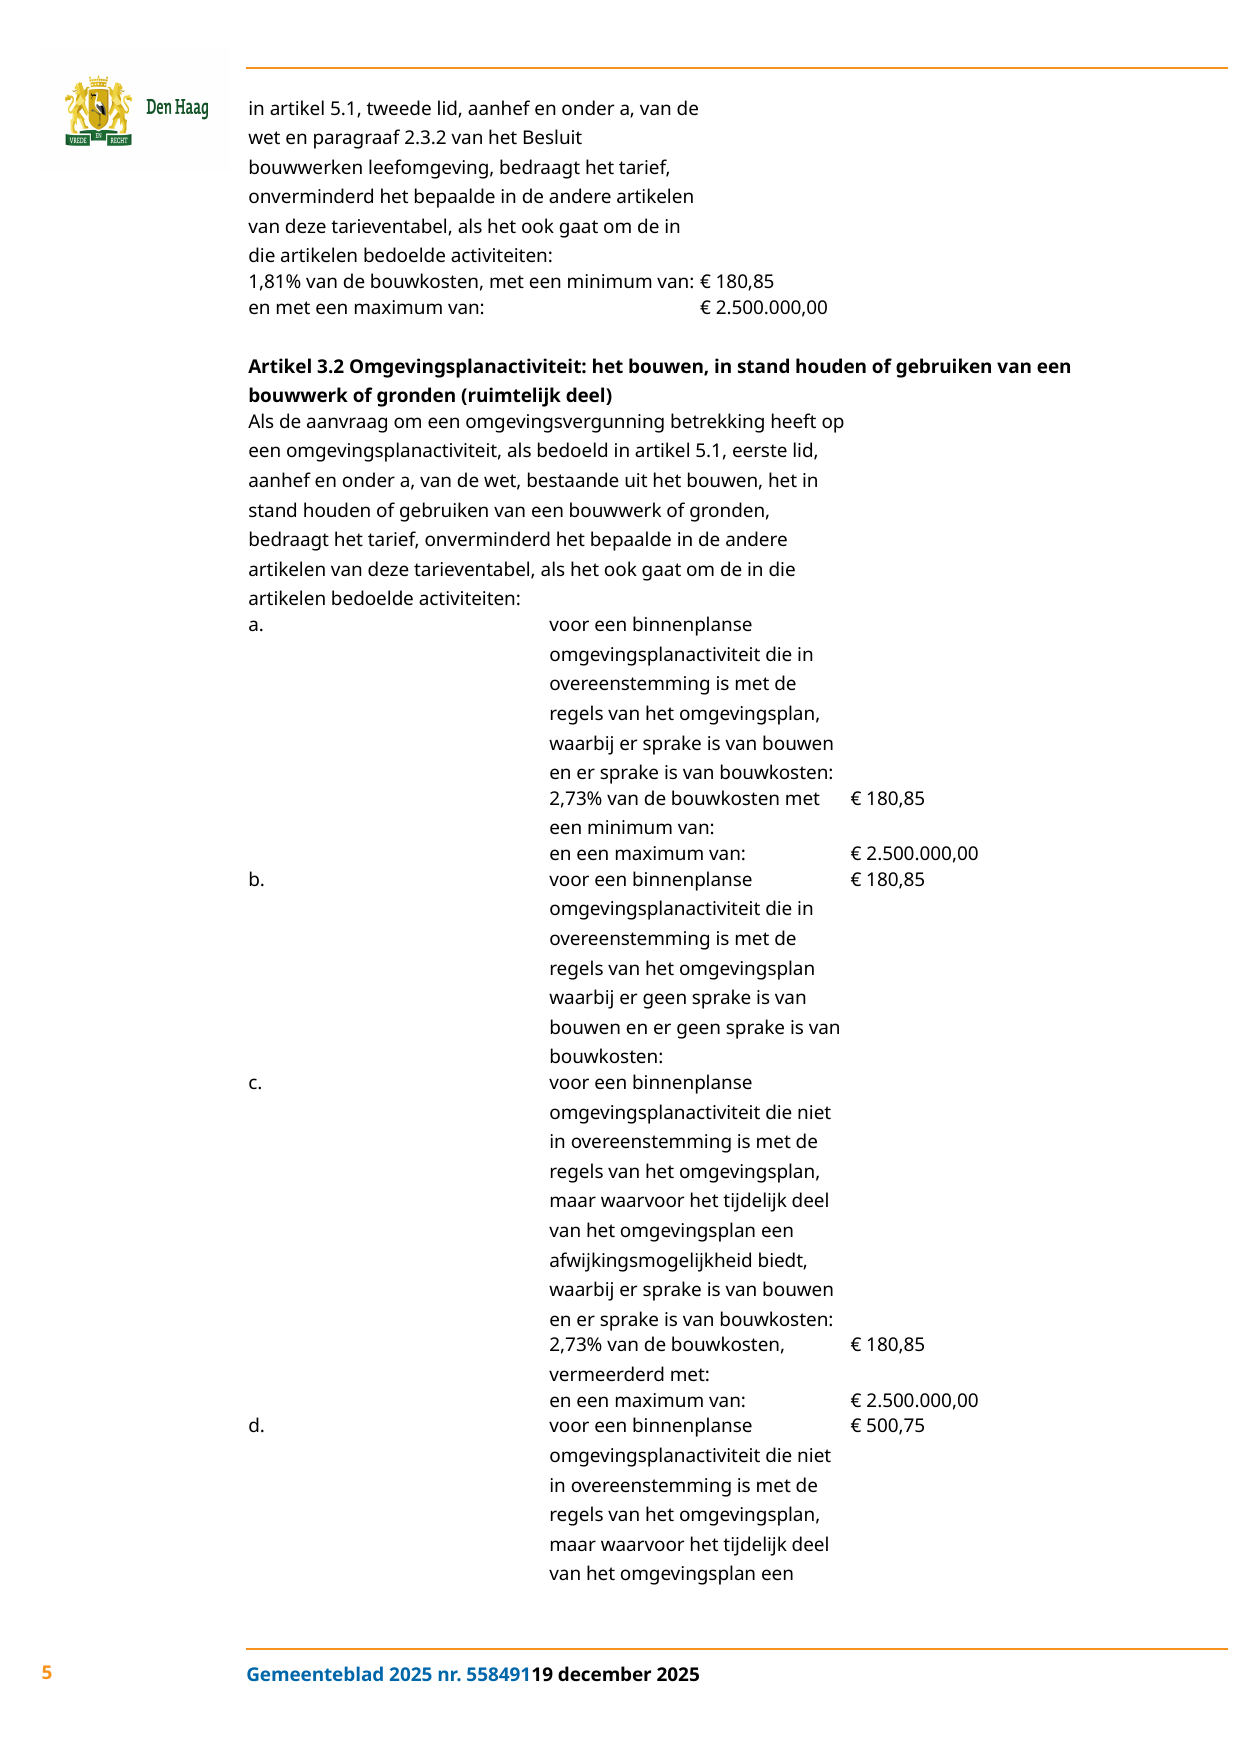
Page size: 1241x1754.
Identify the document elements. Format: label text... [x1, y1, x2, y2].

table_cell a. [248, 611, 549, 785]
table_cell € 2.500.000,00 [850, 840, 1152, 866]
table_cell [850, 611, 1152, 785]
table_cell [248, 840, 549, 866]
table_cell € 500,75 [850, 1413, 1152, 1586]
table_cell d. [248, 1413, 549, 1586]
table_cell en een maximum van: [549, 840, 850, 866]
table_cell in artikel 5.1, tweede lid, aanhef en onder a, van de wet en paragraaf 2.3.2 van het Besluit bouwwerken leefomgeving, bedraagt het tarief, onverminderd het bepaalde in de andere artikelen van deze tarieventabel, als het ook gaat om de in die artikelen bedoelde activiteiten: [248, 95, 700, 268]
table_cell 1,81% van de bouwkosten, met een minimum van: [248, 269, 700, 294]
table_cell voor een binnenplanse omgevingsplanactiviteit die in overeenstemming is met de regels van het omgevingsplan, waarbij er sprake is van bouwen en er sprake is van bouwkosten: [549, 611, 850, 785]
table_cell voor een binnenplanse omgevingsplanactiviteit die in overeenstemming is met de regels van het omgevingsplan waarbij er geen sprake is van bouwen en er geen sprake is van bouwkosten: [549, 866, 850, 1069]
table_cell [248, 1387, 549, 1413]
table_cell [850, 408, 1152, 611]
picture [41, 47, 231, 172]
table_cell Als de aanvraag om een omgevingsvergunning betrekking heeft op een omgevingsplanactiviteit, als bedoeld in artikel 5.1, eerste lid, aanhef en onder a, van de wet, bestaande uit het bouwen, het in stand houden of gebruiken van een bouwwerk of gronden, bedraagt het tarief, onverminderd het bepaalde in de andere artikelen van deze tarieventabel, als het ook gaat om de in die artikelen bedoelde activiteiten: [248, 408, 850, 611]
table_cell 2,73% van de bouwkosten met een minimum van: [549, 785, 850, 840]
table_cell € 180,85 [850, 785, 1152, 840]
table_cell € 180,85 [700, 269, 1152, 294]
table_cell en met een maximum van: [248, 294, 700, 320]
table_cell b. [248, 866, 549, 1069]
table_cell voor een binnenplanse omgevingsplanactiviteit die niet in overeenstemming is met de regels van het omgevingsplan, maar waarvoor het tijdelijk deel van het omgevingsplan een [549, 1413, 850, 1586]
table_cell c. [248, 1069, 549, 1332]
table_cell [248, 1332, 549, 1387]
table_cell € 180,85 [850, 1332, 1152, 1387]
table_cell 2,73% van de bouwkosten, vermeerderd met: [549, 1332, 850, 1387]
table_cell en een maximum van: [549, 1387, 850, 1413]
table_cell voor een binnenplanse omgevingsplanactiviteit die niet in overeenstemming is met de regels van het omgevingsplan, maar waarvoor het tijdelijk deel van het omgevingsplan een afwijkingsmogelijkheid biedt, waarbij er sprake is van bouwen en er sprake is van bouwkosten: [549, 1069, 850, 1332]
table_cell € 180,85 [850, 866, 1152, 1069]
table_cell € 2.500.000,00 [700, 294, 1152, 320]
table_header Artikel 3.2 Omgevingsplanactiviteit: het bouwen, in stand houden of gebruiken van een bouwwerk of gronden (ruimtelijk deel) [248, 353, 1152, 408]
table_cell [248, 785, 549, 840]
table_cell [850, 1069, 1152, 1332]
table_cell [700, 95, 1152, 268]
table_cell € 2.500.000,00 [850, 1387, 1152, 1413]
